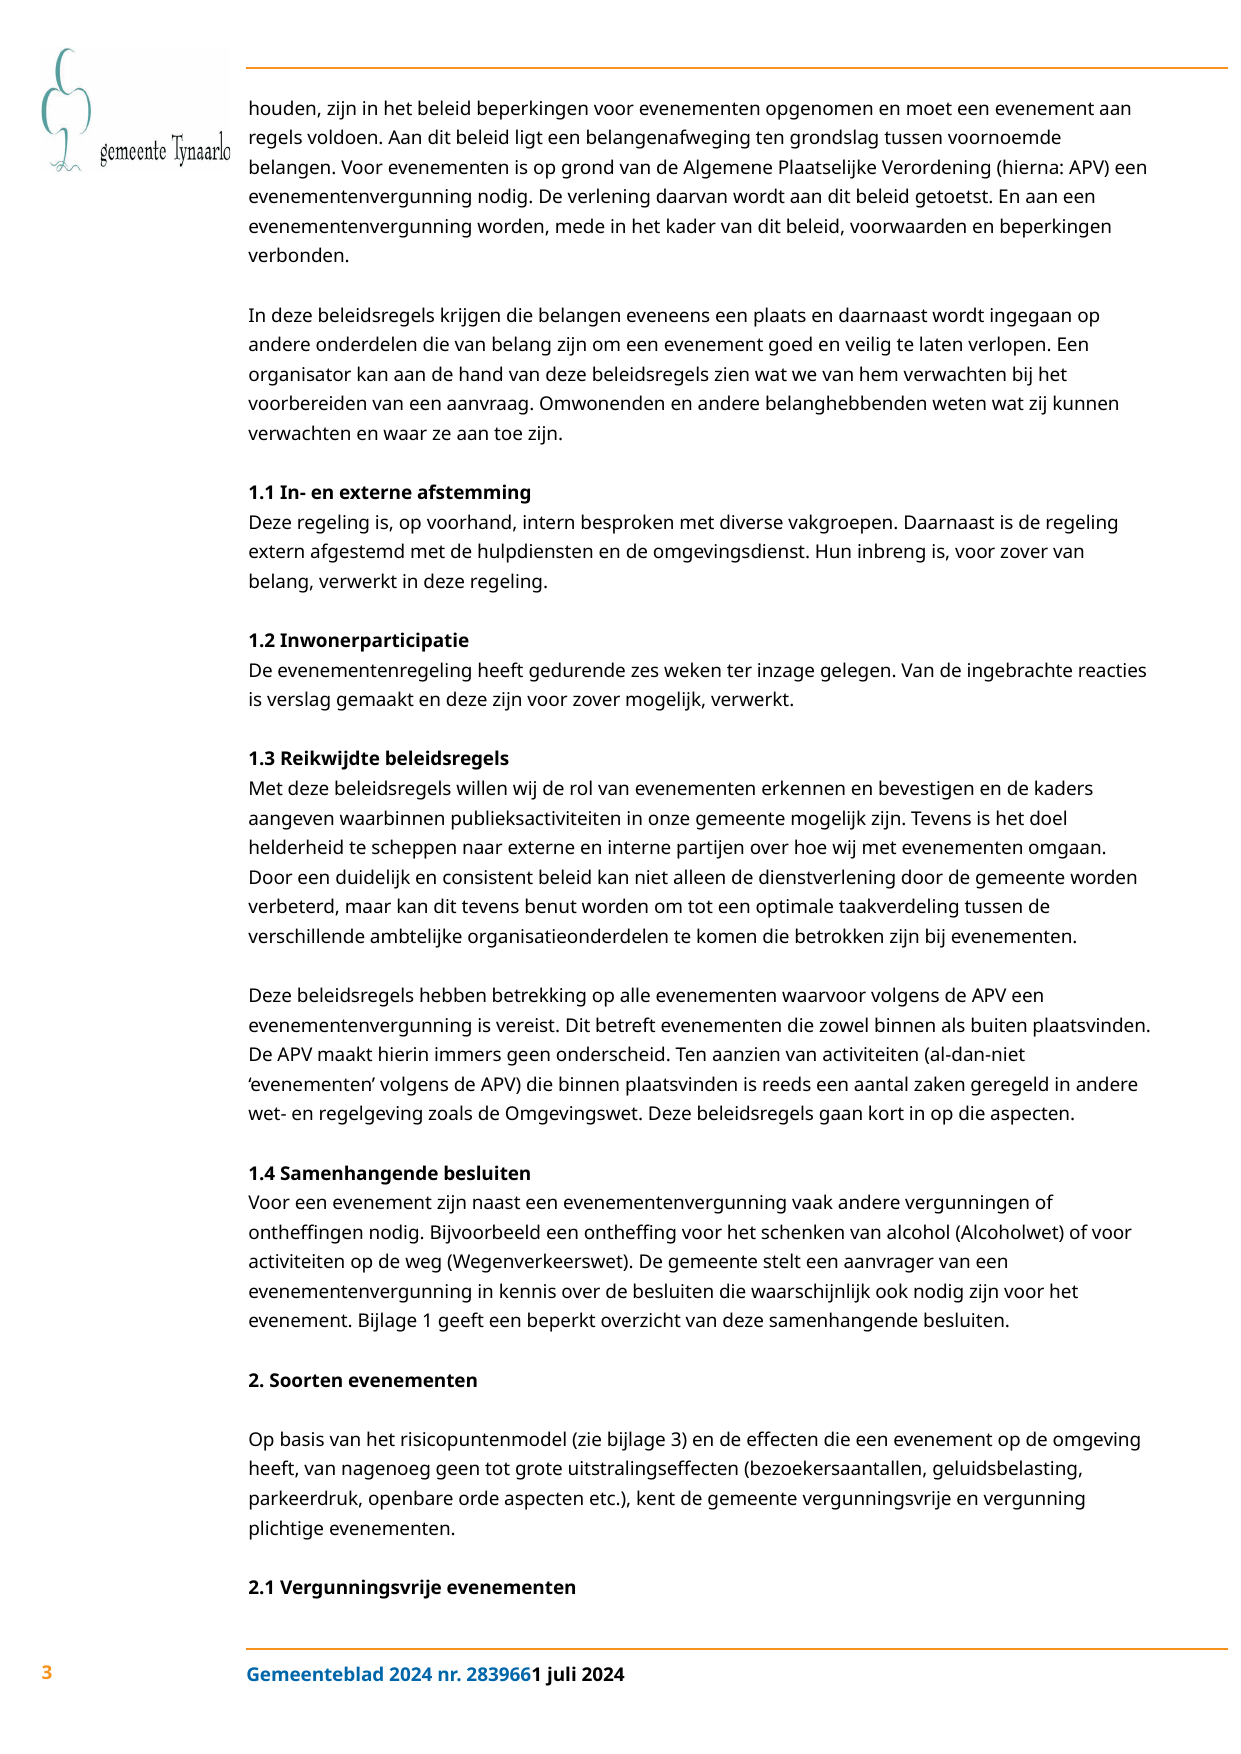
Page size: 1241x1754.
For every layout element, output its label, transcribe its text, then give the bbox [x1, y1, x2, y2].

text Op basis van het risicopuntenmodel (zie bijlage 3) en de effecten die een evenement op de omgeving heeft, van nagenoeg geen tot grote uitstralingseffecten (bezoekersaantallen, geluidsbelasting, parkeerdruk, openbare orde aspecten etc.), kent de gemeente vergunningsvrije en vergunning plichtige evenementen. [248, 1426, 1152, 1541]
text 2. Soorten evenementen [248, 1367, 1152, 1393]
text 1.1 In- en externe afstemming [248, 479, 1152, 505]
text houden, zijn in het beleid beperkingen voor evenementen opgenomen en moet een evenement aan regels voldoen. Aan dit beleid ligt een belangenafweging ten grondslag tussen voornoemde belangen. Voor evenementen is op grond van de Algemene Plaatselijke Verordening (hierna: APV) een evenementenvergunning nodig. De verlening daarvan wordt aan dit beleid getoetst. En aan een evenementenvergunning worden, mede in het kader van dit beleid, voorwaarden en beperkingen verbonden. [248, 95, 1152, 268]
text 1.3 Reikwijdte beleidsregels [248, 746, 1152, 771]
text Met deze beleidsregels willen wij de rol van evenementen erkennen en bevestigen en de kaders aangeven waarbinnen publieksactiviteiten in onze gemeente mogelijk zijn. Tevens is het doel helderheid te scheppen naar externe en interne partijen over hoe wij met evenementen omgaan. Door een duidelijk en consistent beleid kan niet alleen de dienstverlening door de gemeente worden verbeterd, maar kan dit tevens benut worden om tot een optimale taakverdeling tussen de verschillende ambtelijke organisatieonderdelen te komen die betrokken zijn bij evenementen. [248, 775, 1152, 949]
text Voor een evenement zijn naast een evenementenvergunning vaak andere vergunningen of ontheffingen nodig. Bijvoorbeeld een ontheffing voor het schenken van alcohol (Alcoholwet) of voor activiteiten op de weg (Wegenverkeerswet). De gemeente stelt een aanvrager van een evenementenvergunning in kennis over de besluiten die waarschijnlijk ook nodig zijn voor het evenement. Bijlage 1 geeft een beperkt overzicht van deze samenhangende besluiten. [248, 1189, 1152, 1333]
picture [41, 47, 231, 172]
text Deze beleidsregels hebben betrekking op alle evenementen waarvoor volgens de APV een evenementenvergunning is vereist. Dit betreft evenementen die zowel binnen als buiten plaatsvinden. De APV maakt hierin immers geen onderscheid. Ten aanzien van activiteiten (al-dan-niet ‘evenementen’ volgens de APV) die binnen plaatsvinden is reeds een aantal zaken geregeld in andere wet- en regelgeving zoals de Omgevingswet. Deze beleidsregels gaan kort in op die aspecten. [248, 982, 1152, 1126]
text 1.2 Inwonerparticipatie [248, 627, 1152, 653]
text 1.4 Samenhangende besluiten [248, 1160, 1152, 1186]
text In deze beleidsregels krijgen die belangen eveneens een plaats en daarnaast wordt ingegaan op andere onderdelen die van belang zijn om een evenement goed en veilig te laten verlopen. Een organisator kan aan de hand van deze beleidsregels zien wat we van hem verwachten bij het voorbereiden van een aanvraag. Omwonenden en andere belanghebbenden weten wat zij kunnen verwachten en waar ze aan toe zijn. [248, 302, 1152, 446]
text Deze regeling is, op voorhand, intern besproken met diverse vakgroepen. Daarnaast is de regeling extern afgestemd met de hulpdiensten en de omgevingsdienst. Hun inbreng is, voor zover van belang, verwerkt in deze regeling. [248, 509, 1152, 594]
text 2.1 Vergunningsvrije evenementen [248, 1574, 1152, 1600]
text De evenementenregeling heeft gedurende zes weken ter inzage gelegen. Van de ingebrachte reacties is verslag gemaakt en deze zijn voor zover mogelijk, verwerkt. [248, 657, 1152, 712]
